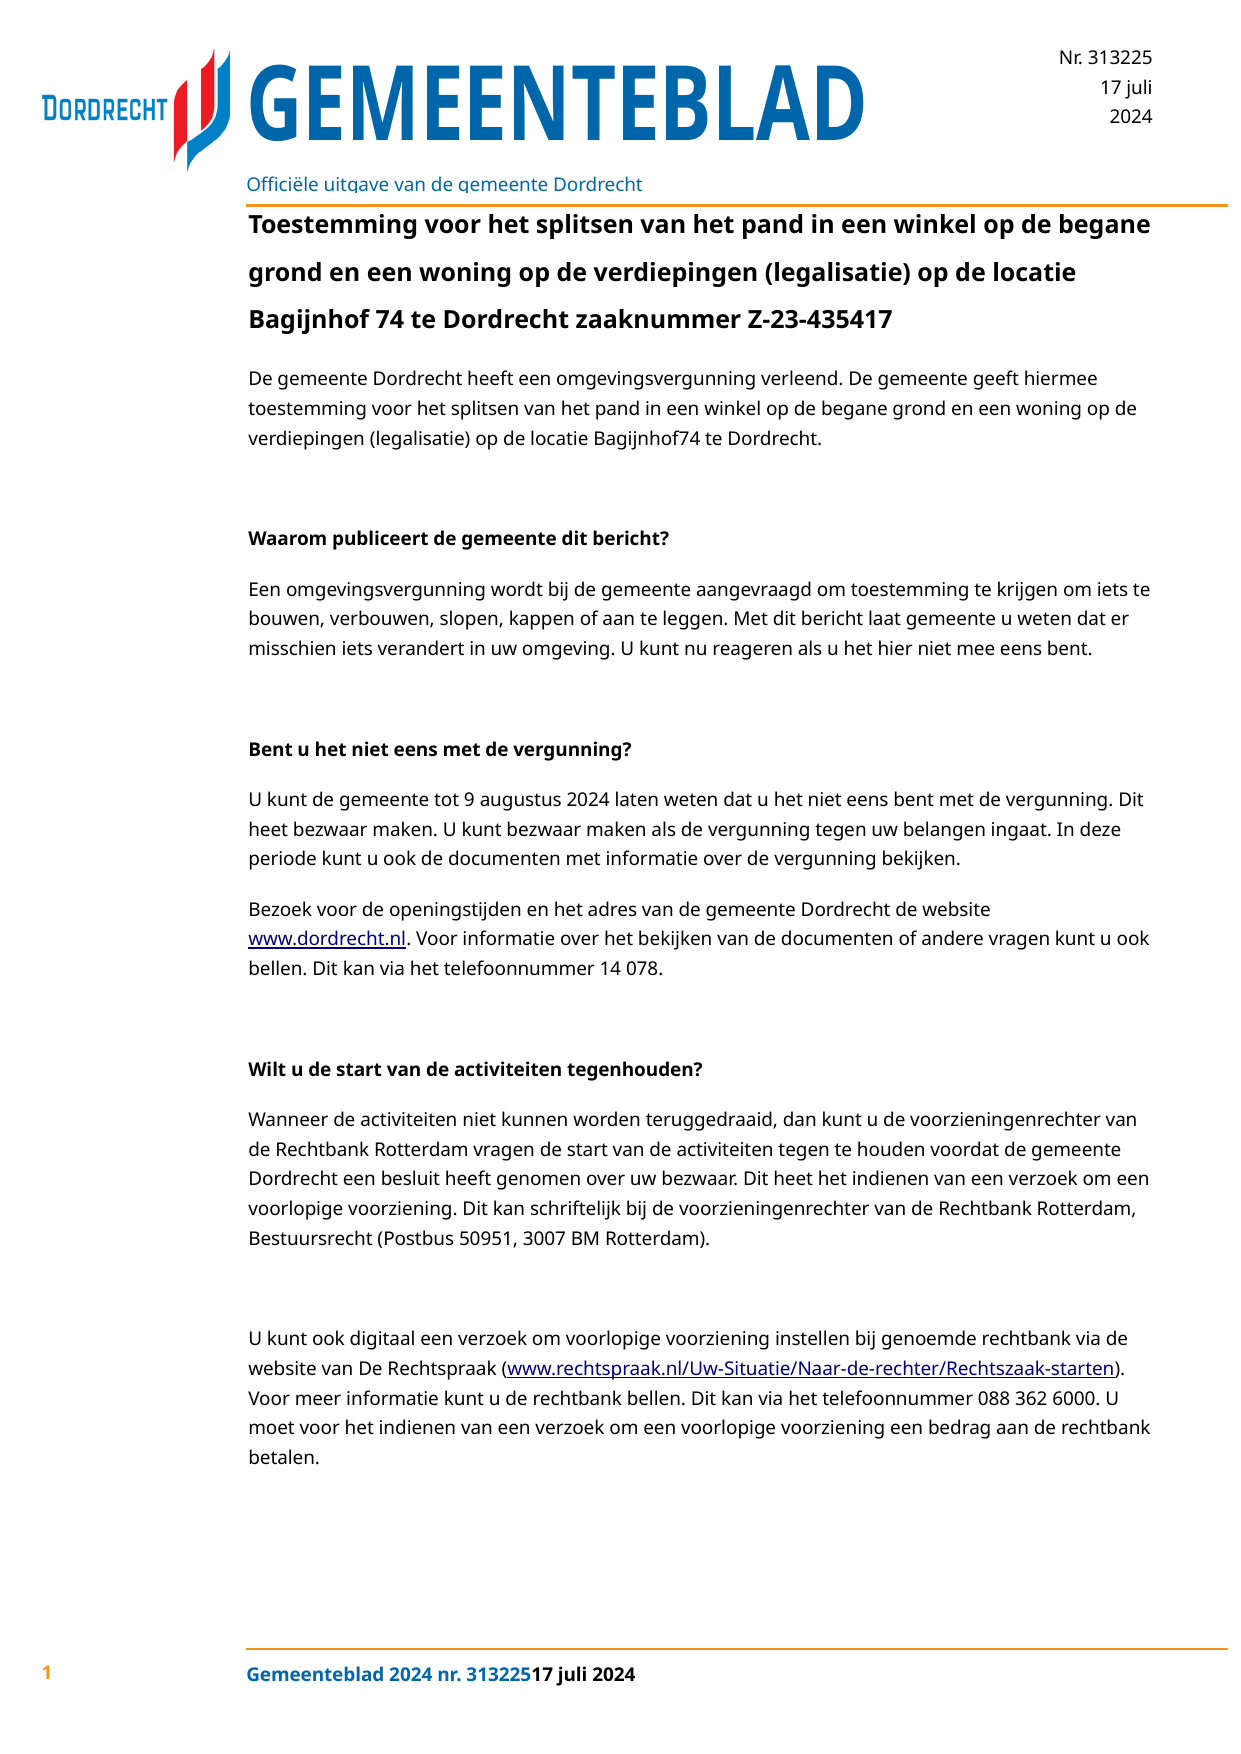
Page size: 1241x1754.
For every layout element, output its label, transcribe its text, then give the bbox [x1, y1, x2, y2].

text Bent u het niet eens met de vergunning? [248, 736, 1152, 762]
text U kunt ook digitaal een verzoek om voorlopige voorziening instellen bij genoemde rechtbank via de website van De Rechtspraak (www.rechtspraak.nl/Uw-Situatie/Naar-de-rechter/Rechtszaak-starten). Voor meer informatie kunt u de rechtbank bellen. Dit kan via het telefoonnummer 088 362 6000. U moet voor het indienen van een verzoek om een voorlopige voorziening een bedrag aan de rechtbank betalen. [248, 1326, 1152, 1469]
text Bezoek voor de openingstijden en het adres van de gemeente Dordrecht de website www.dordrecht.nl. Voor informatie over het bekijken van de documenten of andere vragen kunt u ook bellen. Dit kan via het telefoonnummer 14 078. [248, 896, 1152, 981]
picture [41, 47, 231, 172]
text De gemeente Dordrecht heeft een omgevingsvergunning verleend. De gemeente geeft hiermee toestemming voor het splitsen van het pand in een winkel op de begane grond en een woning op de verdiepingen (legalisatie) op de locatie Bagijnhof74 te Dordrecht. [248, 366, 1152, 450]
text Wilt u de start van de activiteiten tegenhouden? [248, 1056, 1152, 1082]
text Wanneer de activiteiten niet kunnen worden teruggedraaid, dan kunt u de voorzieningenrechter van de Rechtbank Rotterdam vragen de start van de activiteiten tegen te houden voordat de gemeente Dordrecht een besluit heeft genomen over uw bezwaar. Dit heet het indienen van een verzoek om een voorlopige voorziening. Dit kan schriftelijk bij de voorzieningenrechter van de Rechtbank Rotterdam, Bestuursrecht (Postbus 50951, 3007 BM Rotterdam). [248, 1106, 1152, 1250]
text Toestemming voor het splitsen van het pand in een winkel op de begane grond en een woning op de verdiepingen (legalisatie) op de locatie Bagijnhof 74 te Dordrecht zaaknummer Z-23-435417 [248, 207, 1152, 336]
text Een omgevingsvergunning wordt bij de gemeente aangevraagd om toestemming te krijgen om iets te bouwen, verbouwen, slopen, kappen of aan te leggen. Met dit bericht laat gemeente u weten dat er misschien iets verandert in uw omgeving. U kunt nu reageren als u het hier niet mee eens bent. [248, 576, 1152, 661]
text U kunt de gemeente tot 9 augustus 2024 laten weten dat u het niet eens bent met de vergunning. Dit heet bezwaar maken. U kunt bezwaar maken als de vergunning tegen uw belangen ingaat. In deze periode kunt u ook de documenten met informatie over de vergunning bekijken. [248, 786, 1152, 871]
text Waarom publiceert de gemeente dit bericht? [248, 526, 1152, 551]
